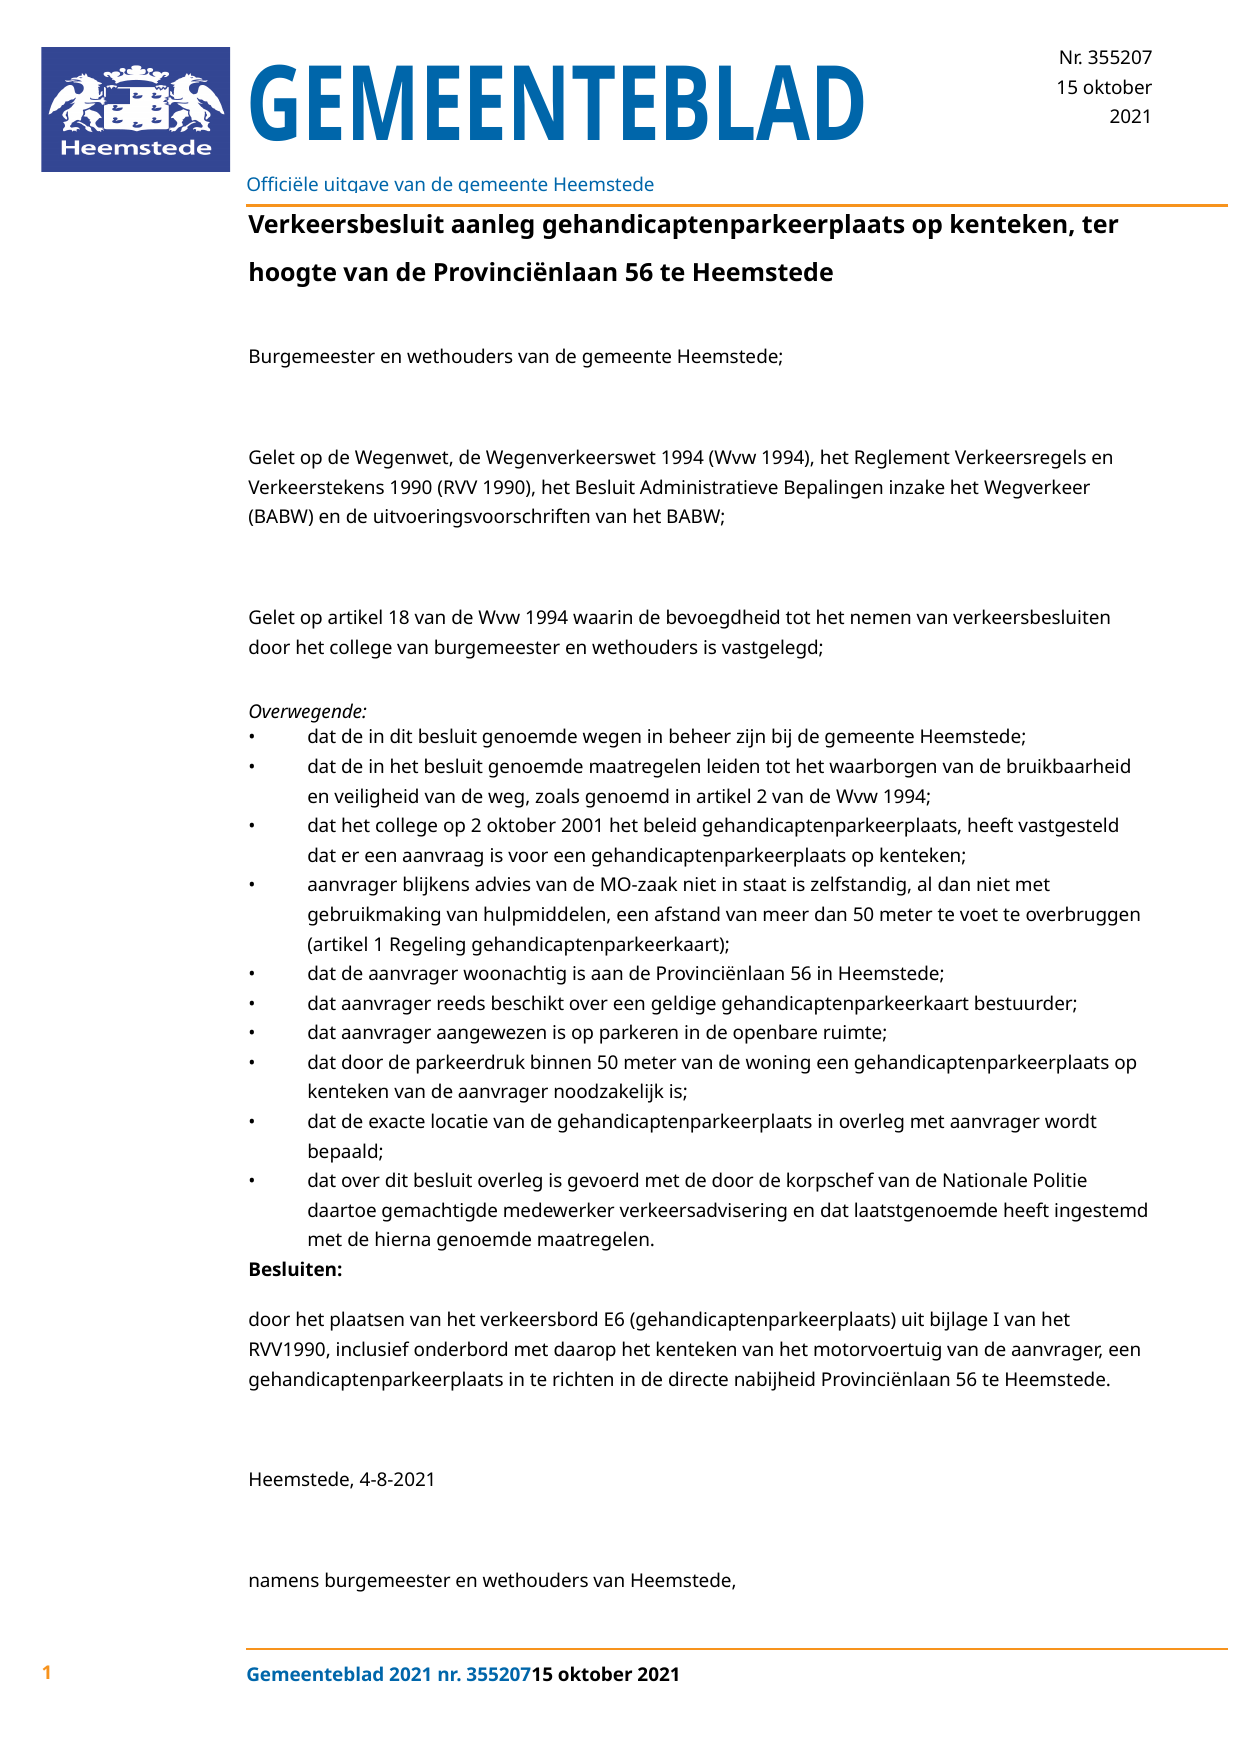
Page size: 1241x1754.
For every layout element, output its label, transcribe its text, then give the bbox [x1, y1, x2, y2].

list dat de aanvrager woonachtig is aan de Provinciënlaan 56 in Heemstede; [248, 960, 1152, 986]
list dat door de parkeerdruk binnen 50 meter van de woning een gehandicaptenparkeerplaats op kenteken van de aanvrager noodzakelijk is; [248, 1049, 1152, 1104]
text Heemstede, 4-8-2021 [248, 1467, 1152, 1492]
text Besluiten: [248, 1256, 1152, 1282]
list aanvrager blijkens advies van de MO-zaak niet in staat is zelfstandig, al dan niet met gebruikmaking van hulpmiddelen, een afstand van meer dan 50 meter te voet te overbruggen (artikel 1 Regeling gehandicaptenparkeerkaart); [248, 872, 1152, 957]
picture [41, 47, 231, 172]
text door het plaatsen van het verkeersbord E6 (gehandicaptenparkeerplaats) uit bijlage I van het RVV1990, inclusief onderbord met daarop het kenteken van het motorvoertuig van de aanvrager, een gehandicaptenparkeerplaats in te richten in de directe nabijheid Provinciënlaan 56 te Heemstede. [248, 1307, 1152, 1392]
list dat de in dit besluit genoemde wegen in beheer zijn bij de gemeente Heemstede; [248, 724, 1152, 749]
text Verkeersbesluit aanleg gehandicaptenparkeerplaats op kenteken, ter hoogte van de Provinciënlaan 56 te Heemstede [248, 207, 1152, 288]
list dat de exacte locatie van de gehandicaptenparkeerplaats in overleg met aanvrager wordt bepaald; [248, 1108, 1152, 1164]
list dat aanvrager reeds beschikt over een geldige gehandicaptenparkeerkaart bestuurder; [248, 990, 1152, 1016]
text Burgemeester en wethouders van de gemeente Heemstede; [248, 344, 1152, 369]
list dat het college op 2 oktober 2001 het beleid gehandicaptenparkeerplaats, heeft vastgesteld dat er een aanvraag is voor een gehandicaptenparkeerplaats op kenteken; [248, 812, 1152, 868]
list dat aanvrager aangewezen is op parkeren in de openbare ruimte; [248, 1019, 1152, 1045]
list dat over dit besluit overleg is gevoerd met de door de korpschef van de Nationale Politie daartoe gemachtigde medewerker verkeersadvisering en dat laatstgenoemde heeft ingestemd met de hierna genoemde maatregelen. [248, 1167, 1152, 1252]
text Gelet op de Wegenwet, de Wegenverkeerswet 1994 (Wvw 1994), het Reglement Verkeersregels en Verkeerstekens 1990 (RVV 1990), het Besluit Administratieve Bepalingen inzake het Wegverkeer (BABW) en de uitvoeringsvoorschriften van het BABW; [248, 444, 1152, 529]
text Gelet op artikel 18 van de Wvw 1994 waarin de bevoegdheid tot het nemen van verkeersbesluiten door het college van burgemeester en wethouders is vastgelegd; [248, 604, 1152, 660]
text Overwegende: [248, 698, 1152, 724]
text namens burgemeester en wethouders van Heemstede, [248, 1567, 1152, 1593]
list dat de in het besluit genoemde maatregelen leiden tot het waarborgen van de bruikbaarheid en veiligheid van de weg, zoals genoemd in artikel 2 van de Wvw 1994; [248, 753, 1152, 809]
